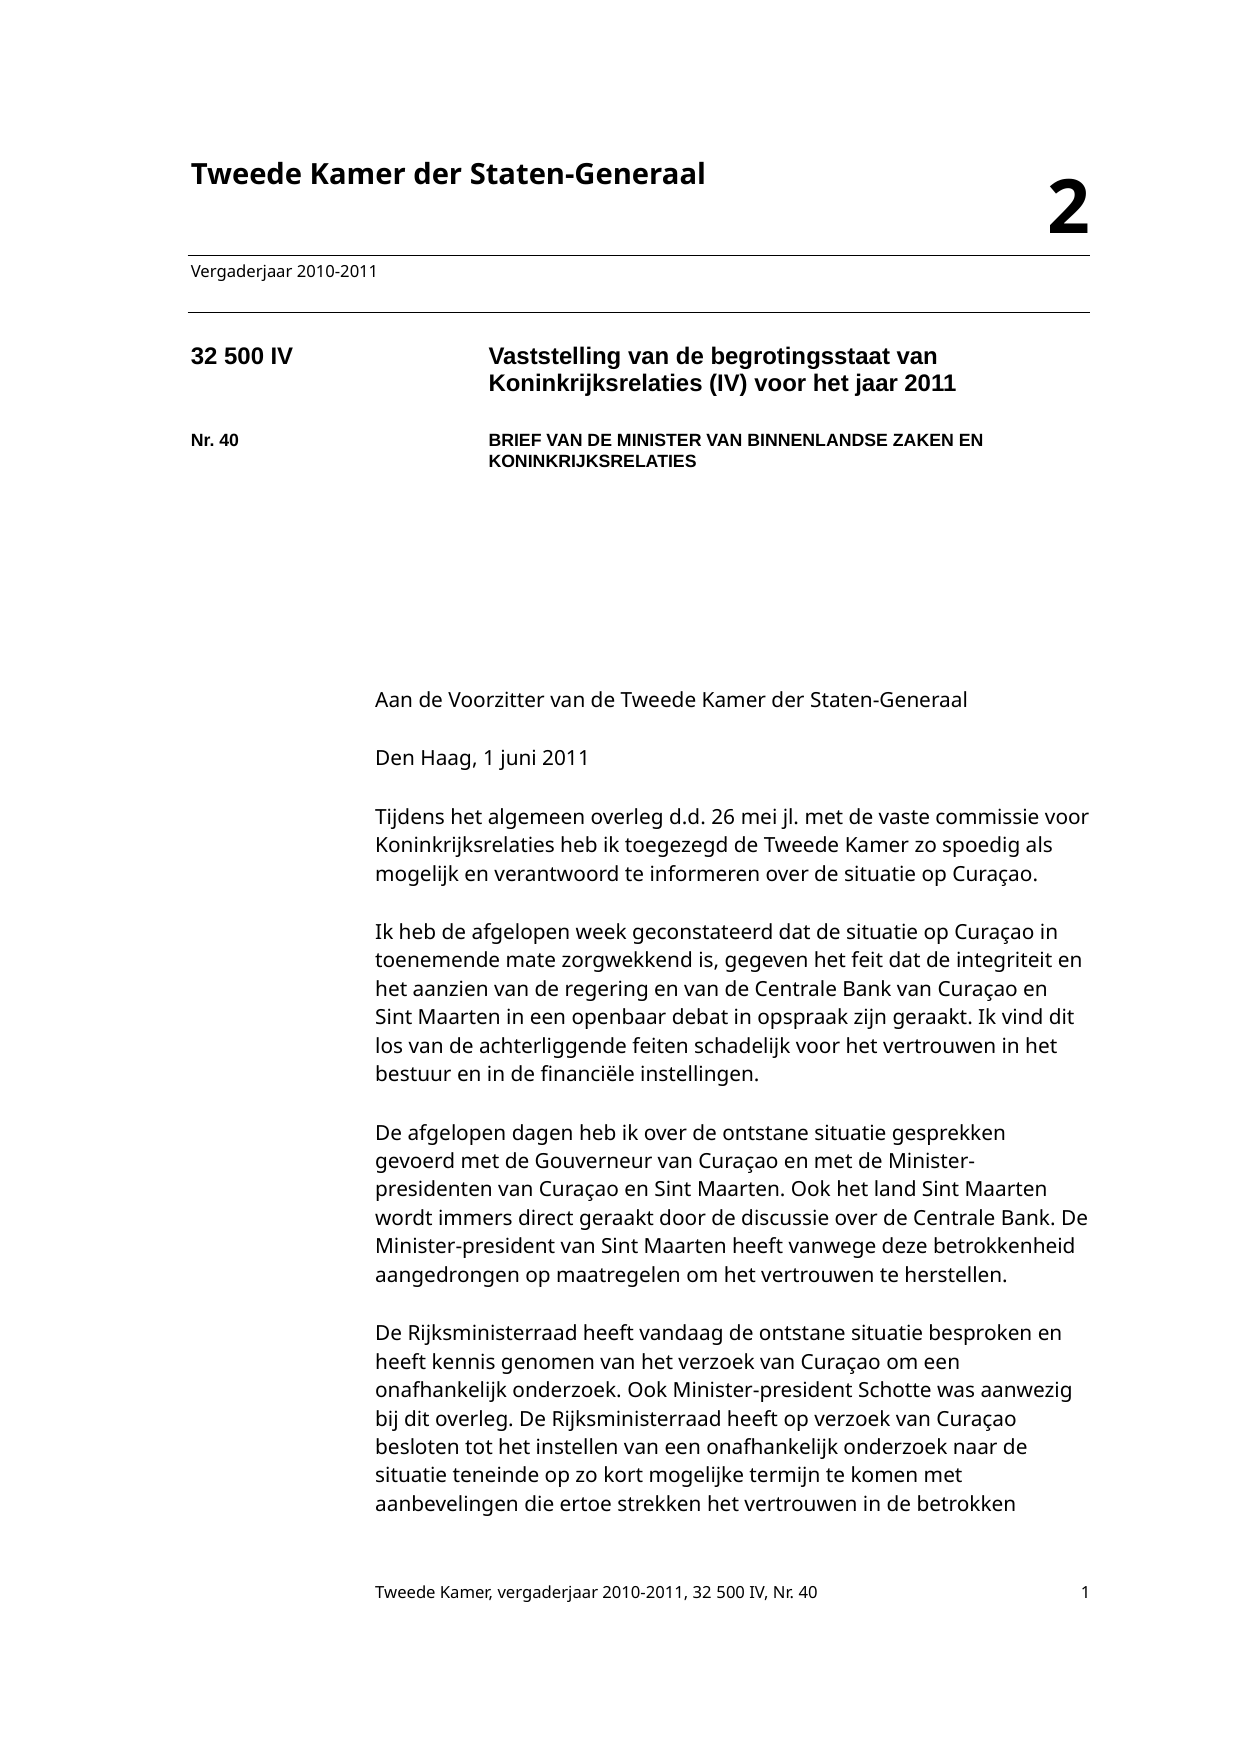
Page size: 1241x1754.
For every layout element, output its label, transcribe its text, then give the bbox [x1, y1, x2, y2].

table_cell BRIEF VAN DE MINISTER VAN BINNENLANDSE ZAKEN EN KONINKRIJKSRELATIES [485, 427, 1090, 566]
table_header 2 [910, 150, 1090, 255]
table_cell Nr. 40 [188, 427, 485, 566]
text Ik heb de afgelopen week geconstateerd dat de situatie op Curaçao in toenemende mate zorgwekkend is, gegeven het feit dat de integriteit en het aanzien van de regering en van de Centrale Bank van Curaçao en Sint Maarten in een openbaar debat in opspraak zijn geraakt. Ik vind dit los van de achterliggende feiten schadelijk voor het vertrouwen in het bestuur en in de financiële instellingen. [375, 917, 1090, 1088]
table_cell Vaststelling van de begrotingsstaat van Koninkrijksrelaties (IV) voor het jaar 2011 [485, 339, 1090, 427]
text De Rijksministerraad heeft vandaag de ontstane situatie besproken en heeft kennis genomen van het verzoek van Curaçao om een onafhankelijk onderzoek. Ook Minister-president Schotte was aanwezig bij dit overleg. De Rijksministerraad heeft op verzoek van Curaçao besloten tot het instellen van een onafhankelijk onderzoek naar de situatie teneinde op zo kort mogelijke termijn te komen met aanbevelingen die ertoe strekken het vertrouwen in de betrokken [375, 1318, 1090, 1517]
table_header Tweede Kamer der Staten-Generaal [188, 150, 909, 255]
table_cell [485, 256, 1090, 312]
text De afgelopen dagen heb ik over de ontstane situatie gesprekken gevoerd met de Gouverneur van Curaçao en met de Minister-presidenten van Curaçao en Sint Maarten. Ook het land Sint Maarten wordt immers direct geraakt door de discussie over de Centrale Bank. De Minister-president van Sint Maarten heeft vanwege deze betrokkenheid aangedrongen op maatregelen om het vertrouwen te herstellen. [375, 1118, 1090, 1288]
table_cell [188, 313, 485, 339]
text Tijdens het algemeen overleg d.d. 26 mei jl. met de vaste commissie voor Koninkrijksrelaties heb ik toegezegd de Tweede Kamer zo spoedig als mogelijk en verantwoord te informeren over de situatie op Curaçao. [375, 802, 1090, 887]
text Den Haag, 1 juni 2011 [375, 743, 1090, 772]
table_cell Vergaderjaar 2010-2011 [188, 256, 485, 312]
table_cell 32 500 IV [188, 339, 485, 427]
text Aan de Voorzitter van de Tweede Kamer der Staten-Generaal [375, 685, 1090, 713]
table_cell [485, 313, 1090, 339]
